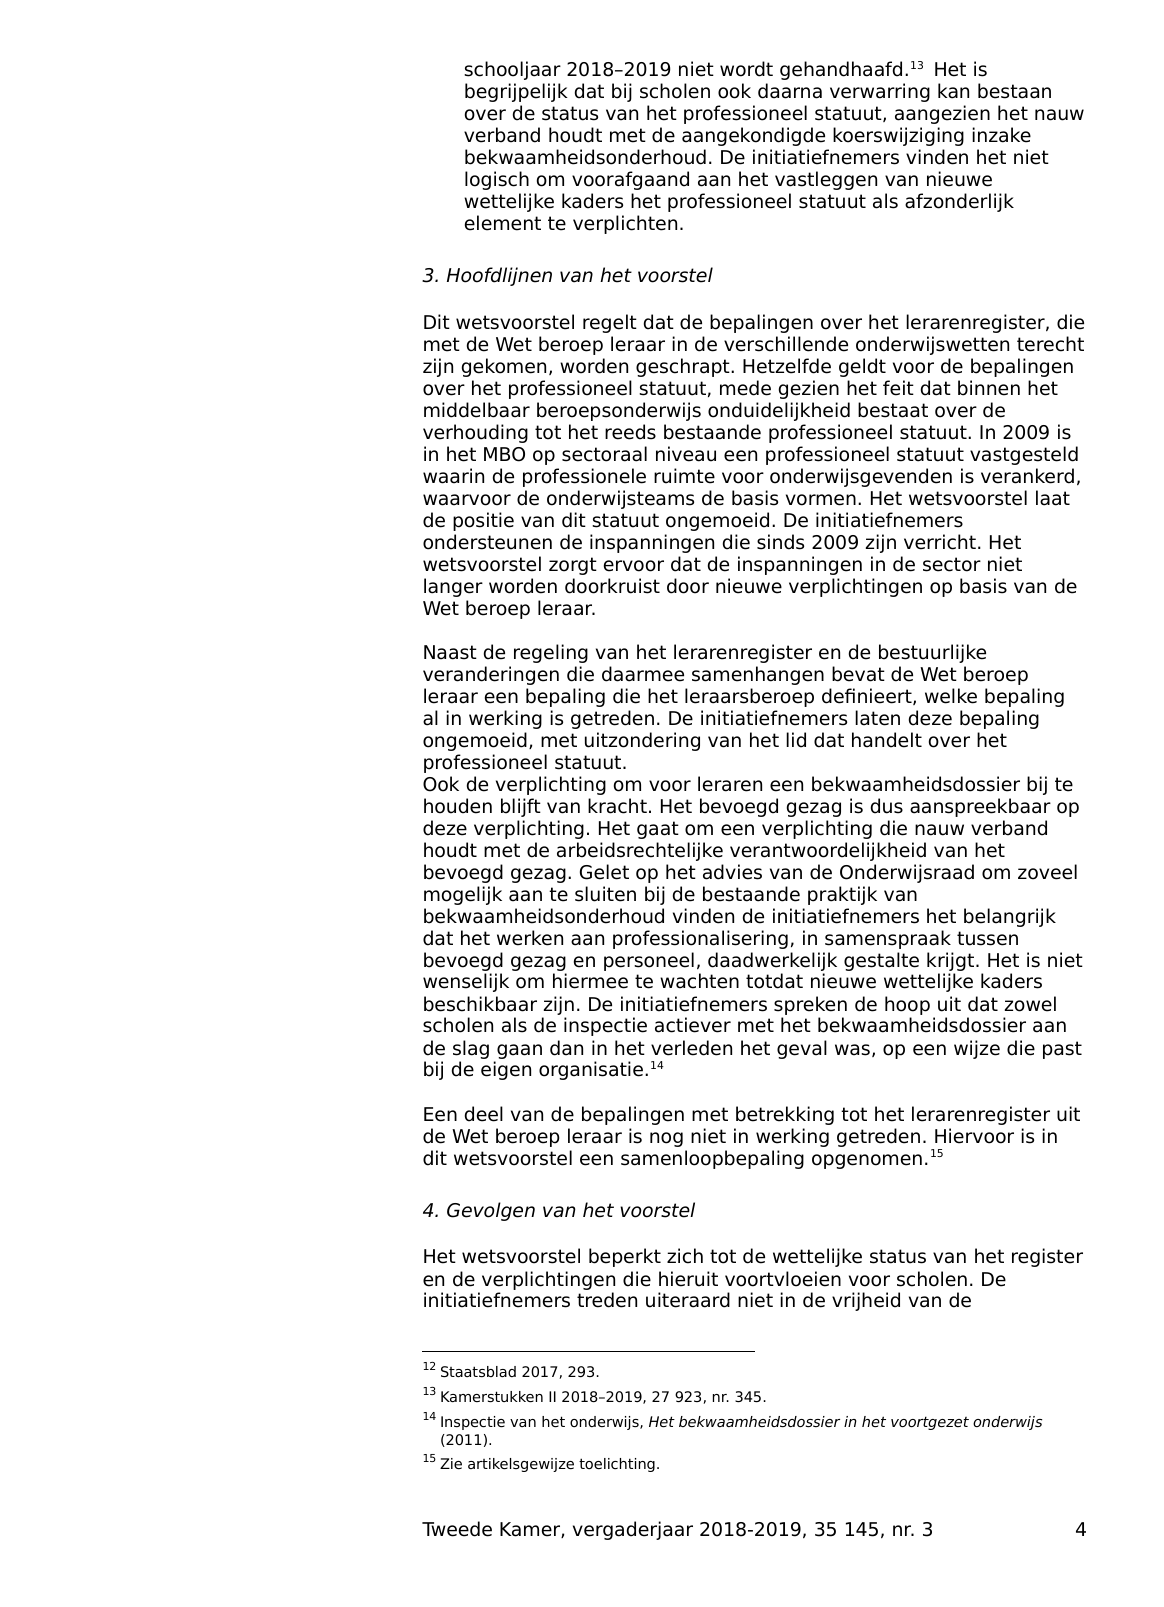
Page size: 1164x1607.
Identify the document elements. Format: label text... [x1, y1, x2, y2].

subtitle 4. Gevolgen van het voorstel [422, 1199, 1087, 1221]
text Zie artikelsgewijze toelichting. [422, 1452, 1087, 1474]
subtitle 3. Hoofdlijnen van het voorstel [422, 265, 1087, 287]
text Ook de verplichting om voor leraren een bekwaamheidsdossier bij te houden blijft van kracht. Het bevoegd gezag is dus aanspreekbaar op deze verplichting. Het gaat om een verplichting die nauw verband houdt met de arbeidsrechtelijke verantwoordelijkheid van het bevoegd gezag. Gelet op het advies van de Onderwijsraad om zoveel mogelijk aan te sluiten bij de bestaande praktijk van bekwaamheidsonderhoud vinden de initiatiefnemers het belangrijk dat het werken aan professionalisering, in samenspraak tussen bevoegd gezag en personeel, daadwerkelijk gestalte krijgt. Het is niet wenselijk om hiermee te wachten totdat nieuwe wettelijke kaders beschikbaar zijn. De initiatiefnemers spreken de hoop uit dat zowel scholen als de inspectie actiever met het bekwaamheidsdossier aan de slag gaan dan in het verleden het geval was, op een wijze die past bij de eigen organisatie. [422, 774, 1087, 1081]
text Het wetsvoorstel beperkt zich tot de wettelijke status van het register en de verplichtingen die hieruit voortvloeien voor scholen. De initiatiefnemers treden uiteraard niet in de vrijheid van de [422, 1246, 1087, 1312]
text Een deel van de bepalingen met betrekking tot het lerarenregister uit de Wet beroep leraar is nog niet in werking getreden. Hiervoor is in dit wetsvoorstel een samenloopbepaling opgenomen. [422, 1103, 1087, 1169]
text Kamerstukken II 2018–2019, 27 923, nr. 345. [422, 1385, 1087, 1407]
text Dit wetsvoorstel regelt dat de bepalingen over het lerarenregister, die met de Wet beroep leraar in de verschillende onderwijswetten terecht zijn gekomen, worden geschrapt. Hetzelfde geldt voor de bepalingen over het professioneel statuut, mede gezien het feit dat binnen het middelbaar beroepsonderwijs onduidelijkheid bestaat over de verhouding tot het reeds bestaande professioneel statuut. In 2009 is in het MBO op sectoraal niveau een professioneel statuut vastgesteld waarin de professionele ruimte voor onderwijsgevenden is verankerd, waarvoor de onderwijsteams de basis vormen. Het wetsvoorstel laat de positie van dit statuut ongemoeid. De initiatiefnemers ondersteunen de inspanningen die sinds 2009 zijn verricht. Het wetsvoorstel zorgt ervoor dat de inspanningen in de sector niet langer worden doorkruist door nieuwe verplichtingen op basis van de Wet beroep leraar. [422, 312, 1087, 619]
text Inspectie van het onderwijs, Het bekwaamheidsdossier in het voortgezet onderwijs (2011). [422, 1410, 1087, 1449]
text Naast de regeling van het lerarenregister en de bestuurlijke veranderingen die daarmee samenhangen bevat de Wet beroep leraar een bepaling die het leraarsberoep definieert, welke bepaling al in werking is getreden. De initiatiefnemers laten deze bepaling ongemoeid, met uitzondering van het lid dat handelt over het professioneel statuut. [422, 642, 1087, 774]
text Staatsblad 2017, 293. [422, 1360, 1087, 1382]
text schooljaar 2018–2019 niet wordt gehandhaafd. Het is begrijpelijk dat bij scholen ook daarna verwarring kan bestaan over de status van het professioneel statuut, aangezien het nauw verband houdt met de aangekondigde koerswijziging inzake bekwaamheidsonderhoud. De initiatiefnemers vinden het niet logisch om voorafgaand aan het vastleggen van nieuwe wettelijke kaders het professioneel statuut als afzonderlijk element te verplichten. [422, 59, 1087, 235]
